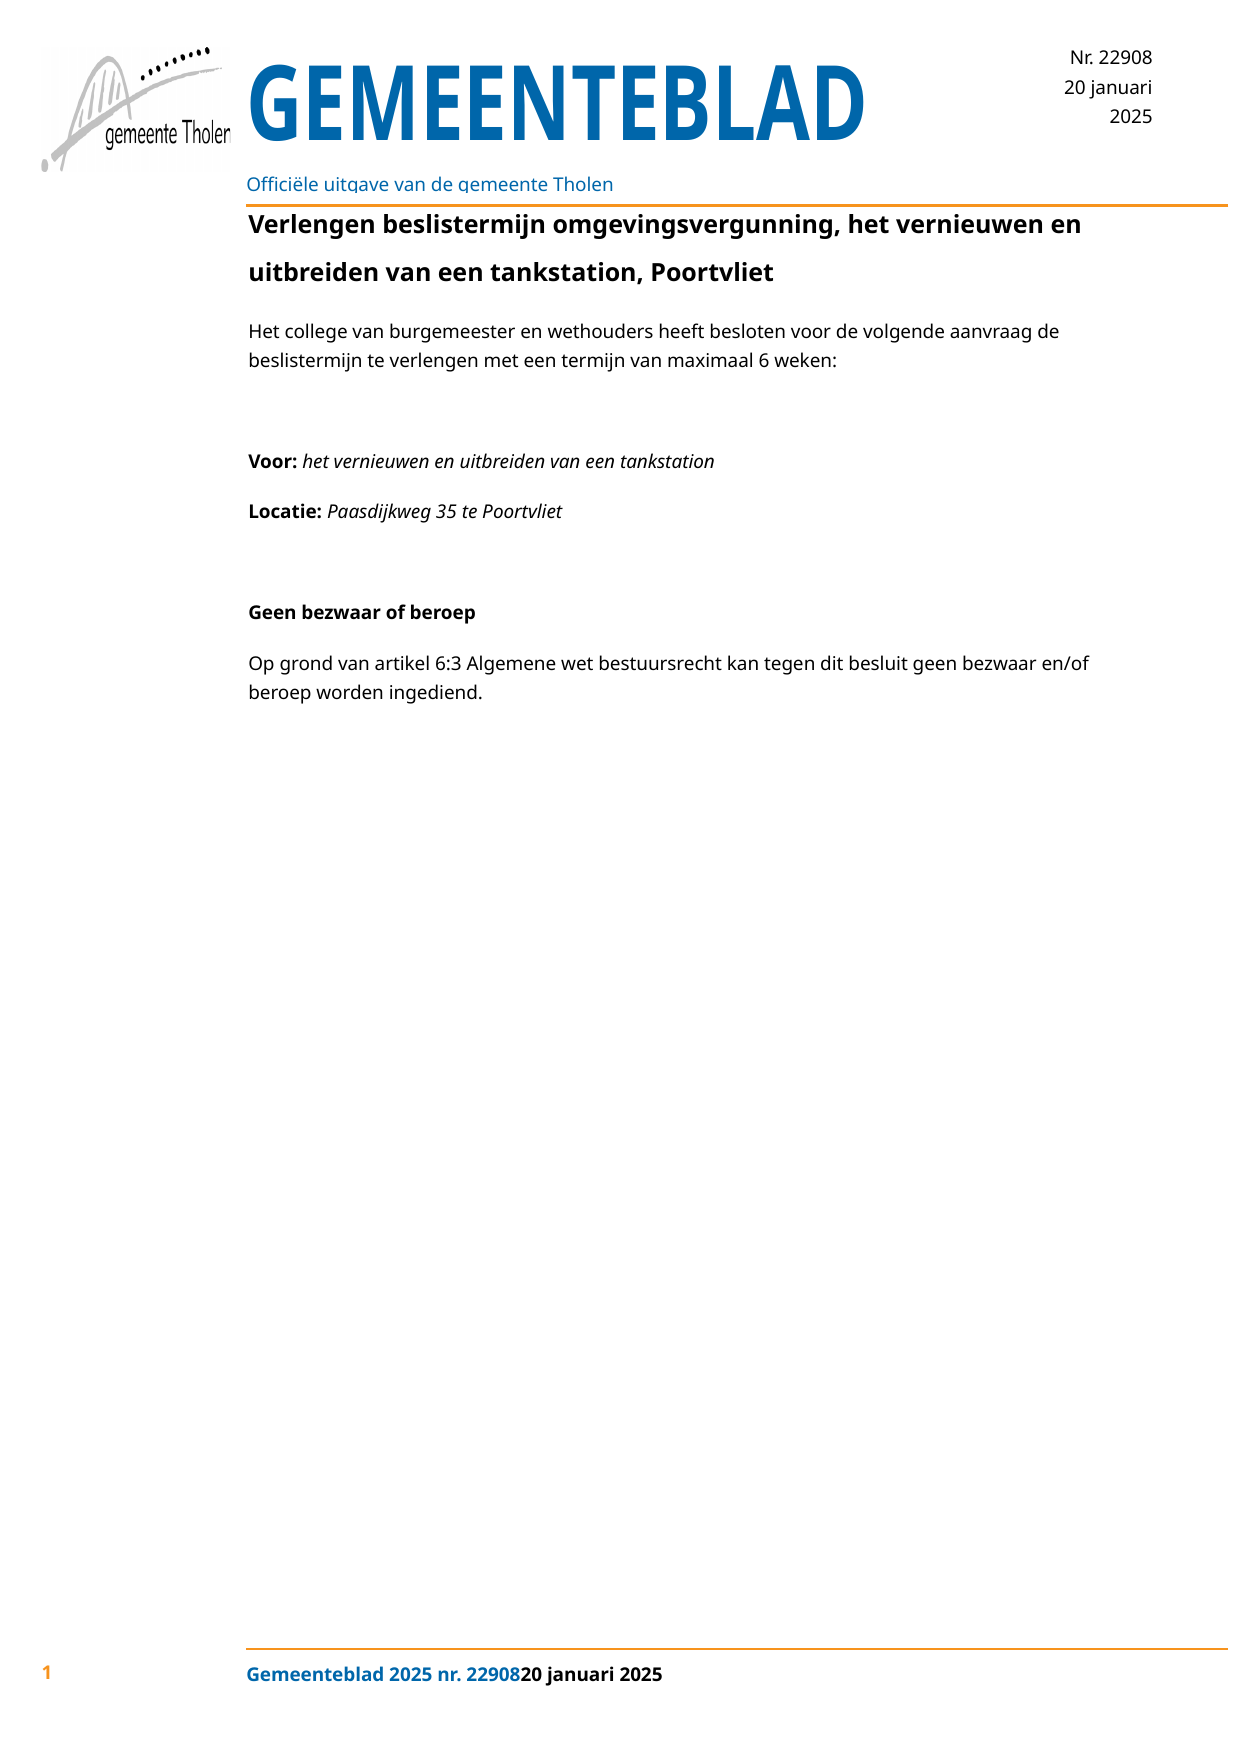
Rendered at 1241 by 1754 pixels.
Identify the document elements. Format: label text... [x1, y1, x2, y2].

picture [41, 47, 231, 172]
text Op grond van artikel 6:3 Algemene wet bestuursrecht kan tegen dit besluit geen bezwaar en/of beroep worden ingediend. [248, 650, 1152, 705]
text Verlengen beslistermijn omgevingsvergunning, het vernieuwen en uitbreiden van een tankstation, Poortvliet [248, 207, 1152, 288]
text Voor: het vernieuwen en uitbreiden van een tankstation [248, 448, 1152, 474]
text Locatie: Paasdijkweg 35 te Poortvliet [248, 499, 1152, 524]
text Geen bezwaar of beroep [248, 599, 1152, 625]
text Het college van burgemeester en wethouders heeft besloten voor de volgende aanvraag de beslistermijn te verlengen met een termijn van maximaal 6 weken: [248, 318, 1152, 373]
